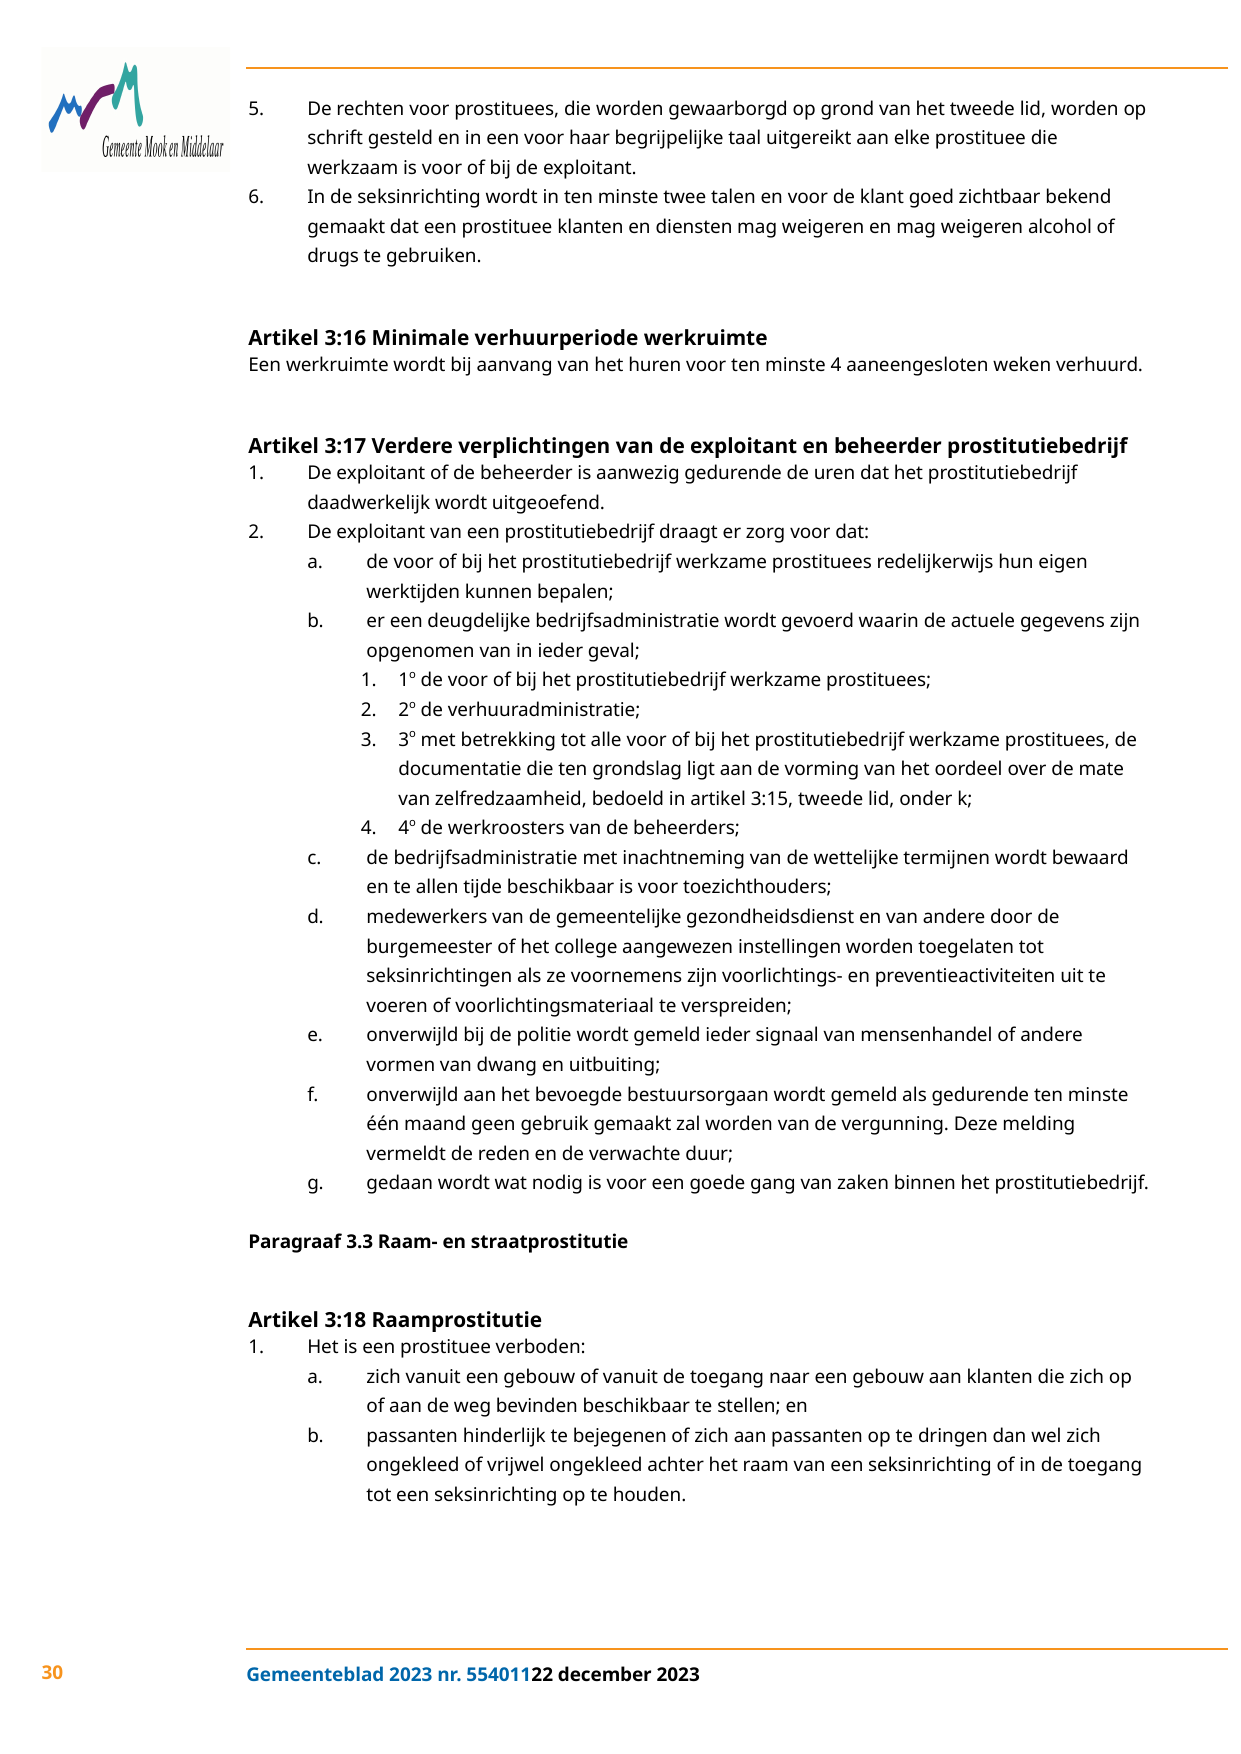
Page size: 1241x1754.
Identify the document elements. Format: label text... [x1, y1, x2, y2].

list de voor of bij het prostitutiebedrijf werkzame prostituees redelijkerwijs hun eigen werktijden kunnen bepalen; [307, 548, 1152, 604]
list De exploitant van een prostitutiebedrijf draagt er zorg voor dat: [248, 519, 1152, 544]
list 4o de werkroosters van de beheerders; [361, 814, 1152, 840]
list onverwijld aan het bevoegde bestuursorgaan wordt gemeld als gedurende ten minste één maand geen gebruik gemaakt zal worden van de vergunning. Deze melding vermeldt de reden en de verwachte duur; [307, 1081, 1152, 1166]
text Paragraaf 3.3 Raam- en straatprostitutie [248, 1229, 1152, 1254]
list 2o de verhuuradministratie; [361, 696, 1152, 722]
picture [41, 47, 231, 172]
list Het is een prostituee verboden: [248, 1333, 1152, 1359]
list gedaan wordt wat nodig is voor een goede gang van zaken binnen het prostitutiebedrijf. [307, 1169, 1152, 1195]
list er een deugdelijke bedrijfsadministratie wordt gevoerd waarin de actuele gegevens zijn opgenomen van in ieder geval; [307, 607, 1152, 663]
list 3o met betrekking tot alle voor of bij het prostitutiebedrijf werkzame prostituees, de documentatie die ten grondslag ligt aan de vorming van het oordeel over de mate van zelfredzaamheid, bedoeld in artikel 3:15, tweede lid, onder k; [361, 726, 1152, 811]
text Artikel 3:16 Minimale verhuurperiode werkruimte [248, 323, 1152, 351]
text Artikel 3:18 Raamprostitutie [248, 1305, 1152, 1333]
text Een werkruimte wordt bij aanvang van het huren voor ten minste 4 aaneengesloten weken verhuurd. [248, 351, 1152, 377]
list de bedrijfsadministratie met inachtneming van de wettelijke termijnen wordt bewaard en te allen tijde beschikbaar is voor toezichthouders; [307, 844, 1152, 899]
list In de seksinrichting wordt in ten minste twee talen en voor de klant goed zichtbaar bekend gemaakt dat een prostituee klanten en diensten mag weigeren en mag weigeren alcohol of drugs te gebruiken. [248, 183, 1152, 268]
list 1o de voor of bij het prostitutiebedrijf werkzame prostituees; [361, 667, 1152, 692]
list De rechten voor prostituees, die worden gewaarborgd op grond van het tweede lid, worden op schrift gesteld en in een voor haar begrijpelijke taal uitgereikt aan elke prostituee die werkzaam is voor of bij de exploitant. [248, 95, 1152, 180]
list medewerkers van de gemeentelijke gezondheidsdienst en van andere door de burgemeester of het college aangewezen instellingen worden toegelaten tot seksinrichtingen als ze voornemens zijn voorlichtings- en preventieactiviteiten uit te voeren of voorlichtingsmateriaal te verspreiden; [307, 903, 1152, 1018]
list onverwijld bij de politie wordt gemeld ieder signaal van mensenhandel of andere vormen van dwang en uitbuiting; [307, 1022, 1152, 1077]
list De exploitant of de beheerder is aanwezig gedurende de uren dat het prostitutiebedrijf daadwerkelijk wordt uitgeoefend. [248, 459, 1152, 515]
list zich vanuit een gebouw of vanuit de toegang naar een gebouw aan klanten die zich op of aan de weg bevinden beschikbaar te stellen; en [307, 1363, 1152, 1418]
list passanten hinderlijk te bejegenen of zich aan passanten op te dringen dan wel zich ongekleed of vrijwel ongekleed achter het raam van een seksinrichting of in de toegang tot een seksinrichting op te houden. [307, 1422, 1152, 1507]
text Artikel 3:17 Verdere verplichtingen van de exploitant en beheerder prostitutiebedrijf [248, 431, 1152, 459]
